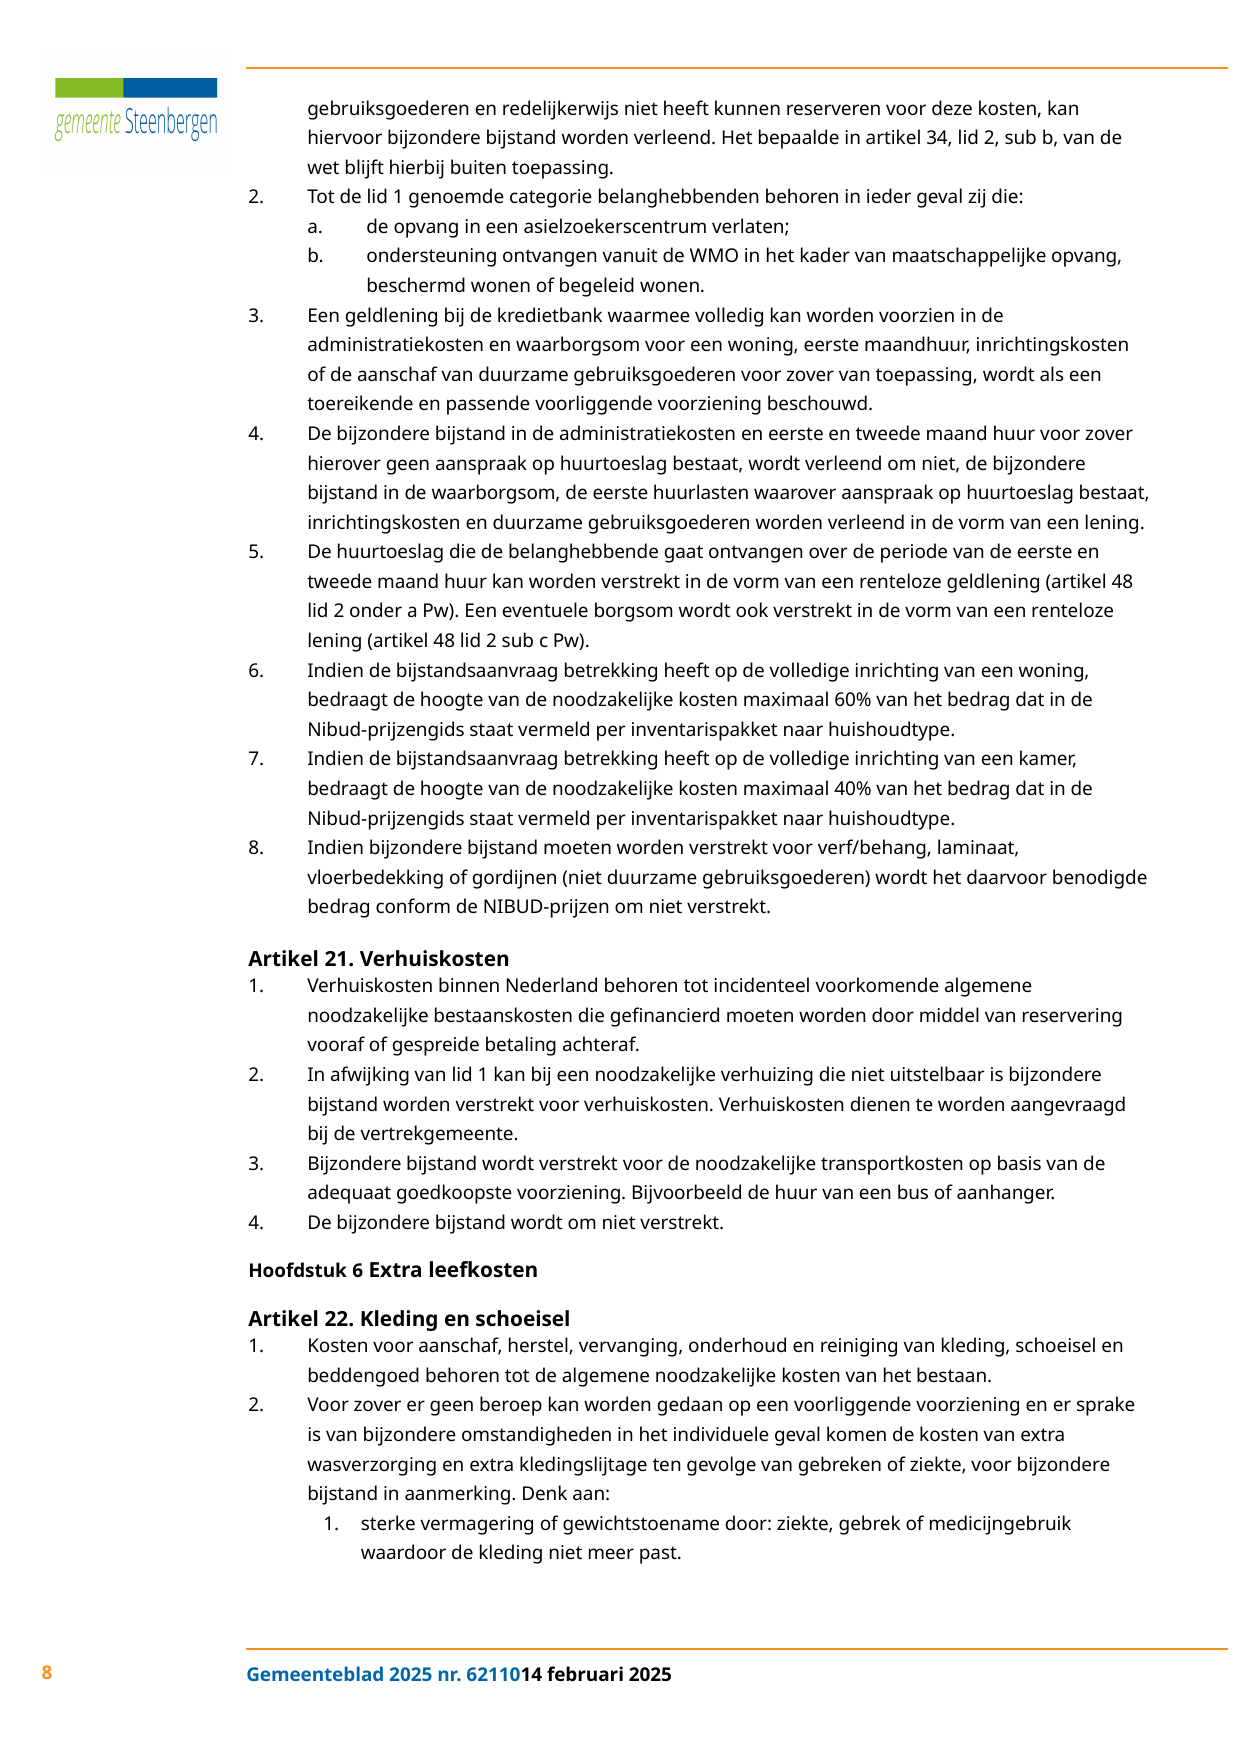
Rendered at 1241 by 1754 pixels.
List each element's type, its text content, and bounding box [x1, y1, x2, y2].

text Artikel 22. Kleding en schoeisel [248, 1304, 1152, 1332]
list In afwijking van lid 1 kan bij een noodzakelijke verhuizing die niet uitstelbaar is bijzondere bijstand worden verstrekt voor verhuiskosten. Verhuiskosten dienen te worden aangevraagd bij de vertrekgemeente. [248, 1061, 1152, 1146]
list De huurtoeslag die de belanghebbende gaat ontvangen over de periode van de eerste en tweede maand huur kan worden verstrekt in de vorm van een renteloze geldlening (artikel 48 lid 2 onder a Pw). Een eventuele borgsom wordt ook verstrekt in de vorm van een renteloze lening (artikel 48 lid 2 sub c Pw). [248, 538, 1152, 653]
list De bijzondere bijstand in de administratiekosten en eerste en tweede maand huur voor zover hierover geen aanspraak op huurtoeslag bestaat, wordt verleend om niet, de bijzondere bijstand in de waarborgsom, de eerste huurlasten waarover aanspraak op huurtoeslag bestaat, inrichtingskosten en duurzame gebruiksgoederen worden verleend in de vorm van een lening. [248, 420, 1152, 535]
list de opvang in een asielzoekerscentrum verlaten; [307, 213, 1152, 239]
list sterke vermagering of gewichtstoename door: ziekte, gebrek of medicijngebruik waardoor de kleding niet meer past. [323, 1510, 1152, 1565]
list De bijzondere bijstand wordt om niet verstrekt. [248, 1209, 1152, 1235]
list Indien bijzondere bijstand moeten worden verstrekt voor verf/behang, laminaat, vloerbedekking of gordijnen (niet duurzame gebruiksgoederen) wordt het daarvoor benodigde bedrag conform de NIBUD-prijzen om niet verstrekt. [248, 834, 1152, 919]
list Bijzondere bijstand wordt verstrekt voor de noodzakelijke transportkosten op basis van de adequaat goedkoopste voorziening. Bijvoorbeeld de huur van een bus of aanhanger. [248, 1150, 1152, 1205]
picture [41, 47, 231, 172]
list gebruiksgoederen en redelijkerwijs niet heeft kunnen reserveren voor deze kosten, kan hiervoor bijzondere bijstand worden verleend. Het bepaalde in artikel 34, lid 2, sub b, van de wet blijft hierbij buiten toepassing. [248, 95, 1152, 180]
text Artikel 21. Verhuiskosten [248, 944, 1152, 972]
list Voor zover er geen beroep kan worden gedaan op een voorliggende voorziening en er sprake is van bijzondere omstandigheden in het individuele geval komen de kosten van extra wasverzorging en extra kledingslijtage ten gevolge van gebreken of ziekte, voor bijzondere bijstand in aanmerking. Denk aan: [248, 1392, 1152, 1506]
text Hoofdstuk 6 Extra leefkosten [248, 1255, 1152, 1283]
list Indien de bijstandsaanvraag betrekking heeft op de volledige inrichting van een woning, bedraagt de hoogte van de noodzakelijke kosten maximaal 60% van het bedrag dat in de Nibud-prijzengids staat vermeld per inventarispakket naar huishoudtype. [248, 657, 1152, 742]
list Kosten voor aanschaf, herstel, vervanging, onderhoud en reiniging van kleding, schoeisel en beddengoed behoren tot de algemene noodzakelijke kosten van het bestaan. [248, 1332, 1152, 1388]
list ondersteuning ontvangen vanuit de WMO in het kader van maatschappelijke opvang, beschermd wonen of begeleid wonen. [307, 243, 1152, 298]
list Verhuiskosten binnen Nederland behoren tot incidenteel voorkomende algemene noodzakelijke bestaanskosten die gefinancierd moeten worden door middel van reservering vooraf of gespreide betaling achteraf. [248, 972, 1152, 1057]
list Een geldlening bij de kredietbank waarmee volledig kan worden voorzien in de administratiekosten en waarborgsom voor een woning, eerste maandhuur, inrichtingskosten of de aanschaf van duurzame gebruiksgoederen voor zover van toepassing, wordt als een toereikende en passende voorliggende voorziening beschouwd. [248, 302, 1152, 416]
list Tot de lid 1 genoemde categorie belanghebbenden behoren in ieder geval zij die: [248, 183, 1152, 209]
list Indien de bijstandsaanvraag betrekking heeft op de volledige inrichting van een kamer, bedraagt de hoogte van de noodzakelijke kosten maximaal 40% van het bedrag dat in de Nibud-prijzengids staat vermeld per inventarispakket naar huishoudtype. [248, 746, 1152, 831]
